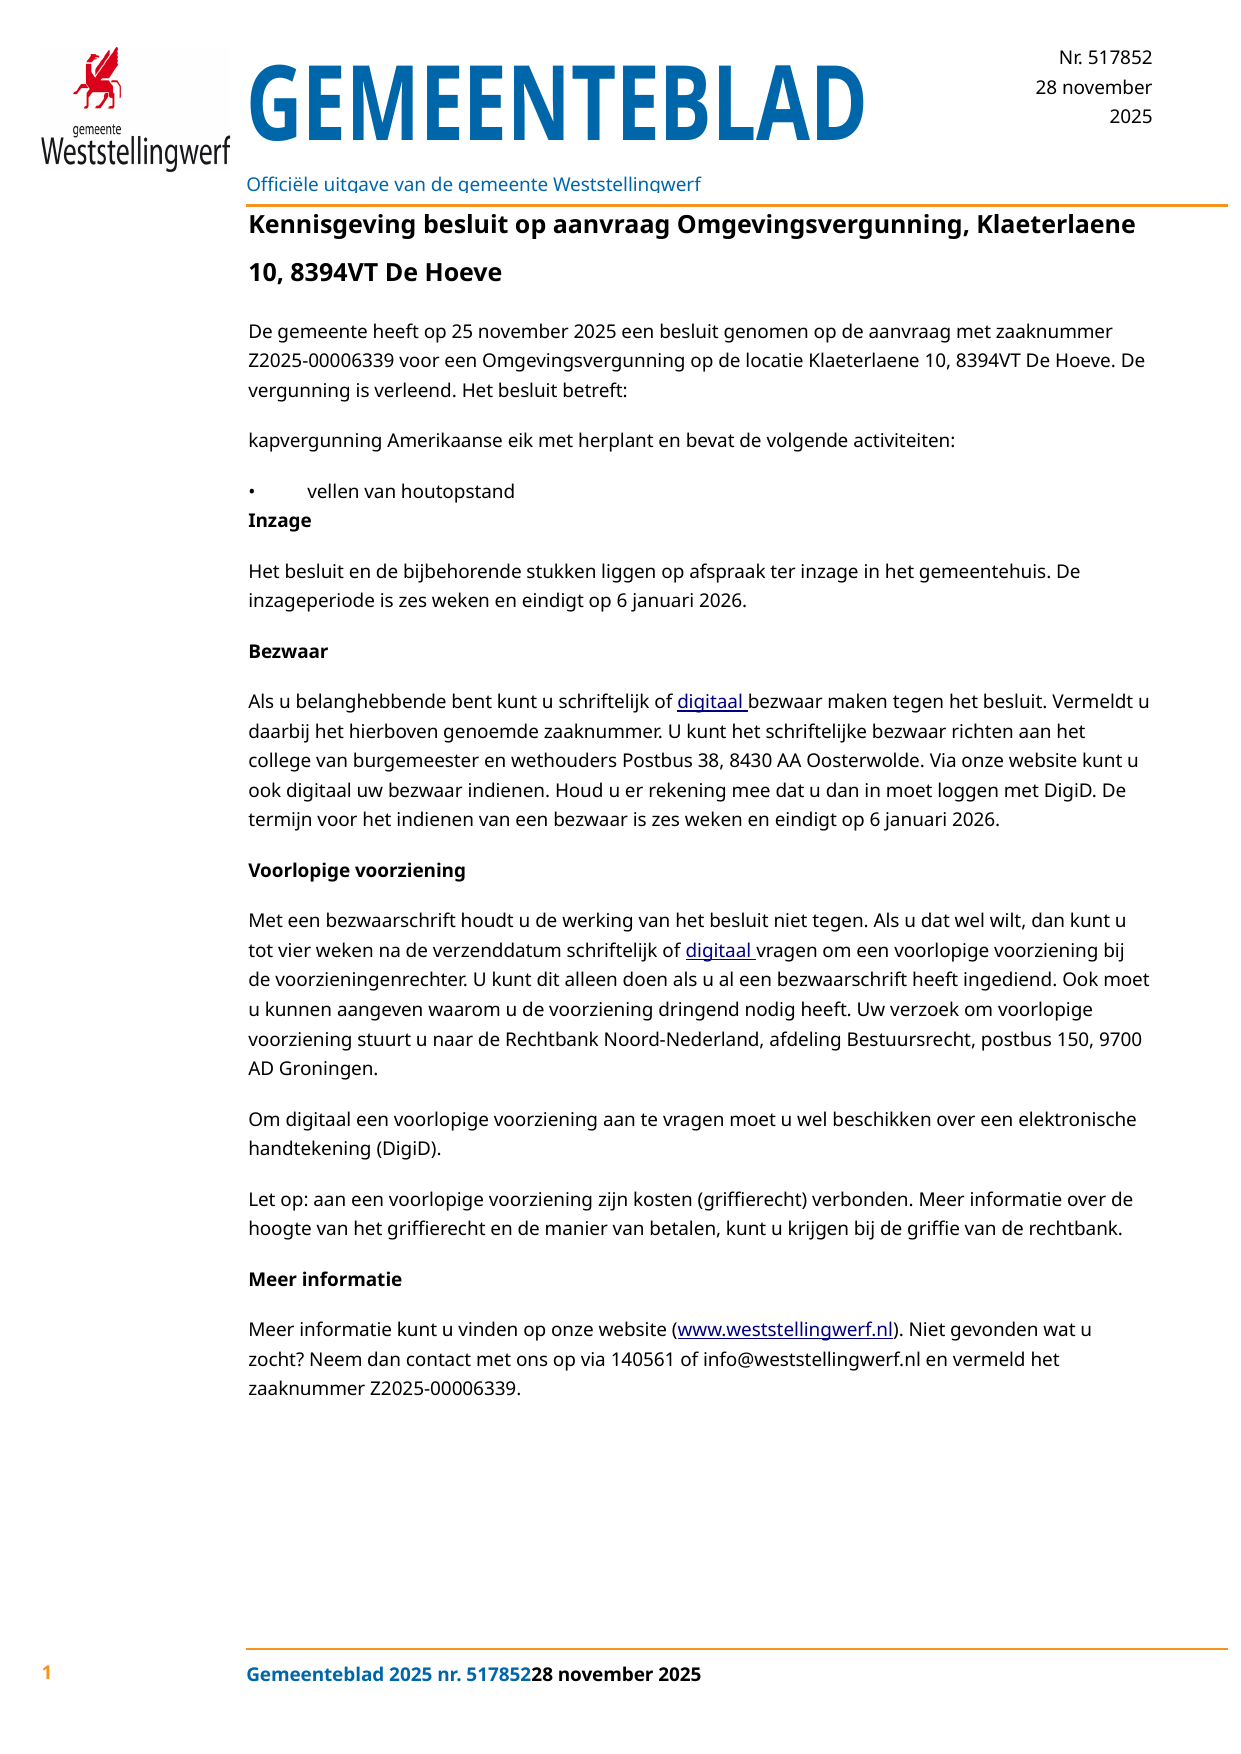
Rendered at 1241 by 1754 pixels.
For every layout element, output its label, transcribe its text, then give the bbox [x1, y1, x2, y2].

text Meer informatie [248, 1266, 1152, 1292]
text Meer informatie kunt u vinden op onze website (www.weststellingwerf.nl). Niet gevonden wat u zocht? Neem dan contact met ons op via 140561 of info@weststellingwerf.nl en vermeld het zaaknummer Z2025-00006339. [248, 1316, 1152, 1401]
list vellen van houtopstand [248, 478, 1152, 504]
text Inzage [248, 507, 1152, 533]
text Bezwaar [248, 638, 1152, 664]
text Voorlopige voorziening [248, 857, 1152, 883]
text De gemeente heeft op 25 november 2025 een besluit genomen op de aanvraag met zaaknummer Z2025-00006339 voor een Omgevingsvergunning op de locatie Klaeterlaene 10, 8394VT De Hoeve. De vergunning is verleend. Het besluit betreft: [248, 318, 1152, 403]
text Kennisgeving besluit op aanvraag Omgevingsvergunning, Klaeterlaene 10, 8394VT De Hoeve [248, 207, 1152, 288]
text Om digitaal een voorlopige voorziening aan te vragen moet u wel beschikken over een elektronische handtekening (DigiD). [248, 1106, 1152, 1161]
text Let op: aan een voorlopige voorziening zijn kosten (griffierecht) verbonden. Meer informatie over de hoogte van het griffierecht en de manier van betalen, kunt u krijgen bij de griffie van de rechtbank. [248, 1186, 1152, 1241]
text kapvergunning Amerikaanse eik met herplant en bevat de volgende activiteiten: [248, 427, 1152, 453]
picture [41, 47, 231, 172]
text Met een bezwaarschrift houdt u de werking van het besluit niet tegen. Als u dat wel wilt, dan kunt u tot vier weken na de verzenddatum schriftelijk of digitaal vragen om een voorlopige voorziening bij de voorzieningenrechter. U kunt dit alleen doen als u al een bezwaarschrift heeft ingediend. Ook moet u kunnen aangeven waarom u de voorziening dringend nodig heeft. Uw verzoek om voorlopige voorziening stuurt u naar de Rechtbank Noord-Nederland, afdeling Bestuursrecht, postbus 150, 9700 AD Groningen. [248, 907, 1152, 1081]
text Het besluit en de bijbehorende stukken liggen op afspraak ter inzage in het gemeentehuis. De inzageperiode is zes weken en eindigt op 6 januari 2026. [248, 558, 1152, 613]
text Als u belanghebbende bent kunt u schriftelijk of digitaal bezwaar maken tegen het besluit. Vermeldt u daarbij het hierboven genoemde zaaknummer. U kunt het schriftelijke bezwaar richten aan het college van burgemeester en wethouders Postbus 38, 8430 AA Oosterwolde. Via onze website kunt u ook digitaal uw bezwaar indienen. Houd u er rekening mee dat u dan in moet loggen met DigiD. De termijn voor het indienen van een bezwaar is zes weken en eindigt op 6 januari 2026. [248, 688, 1152, 832]
